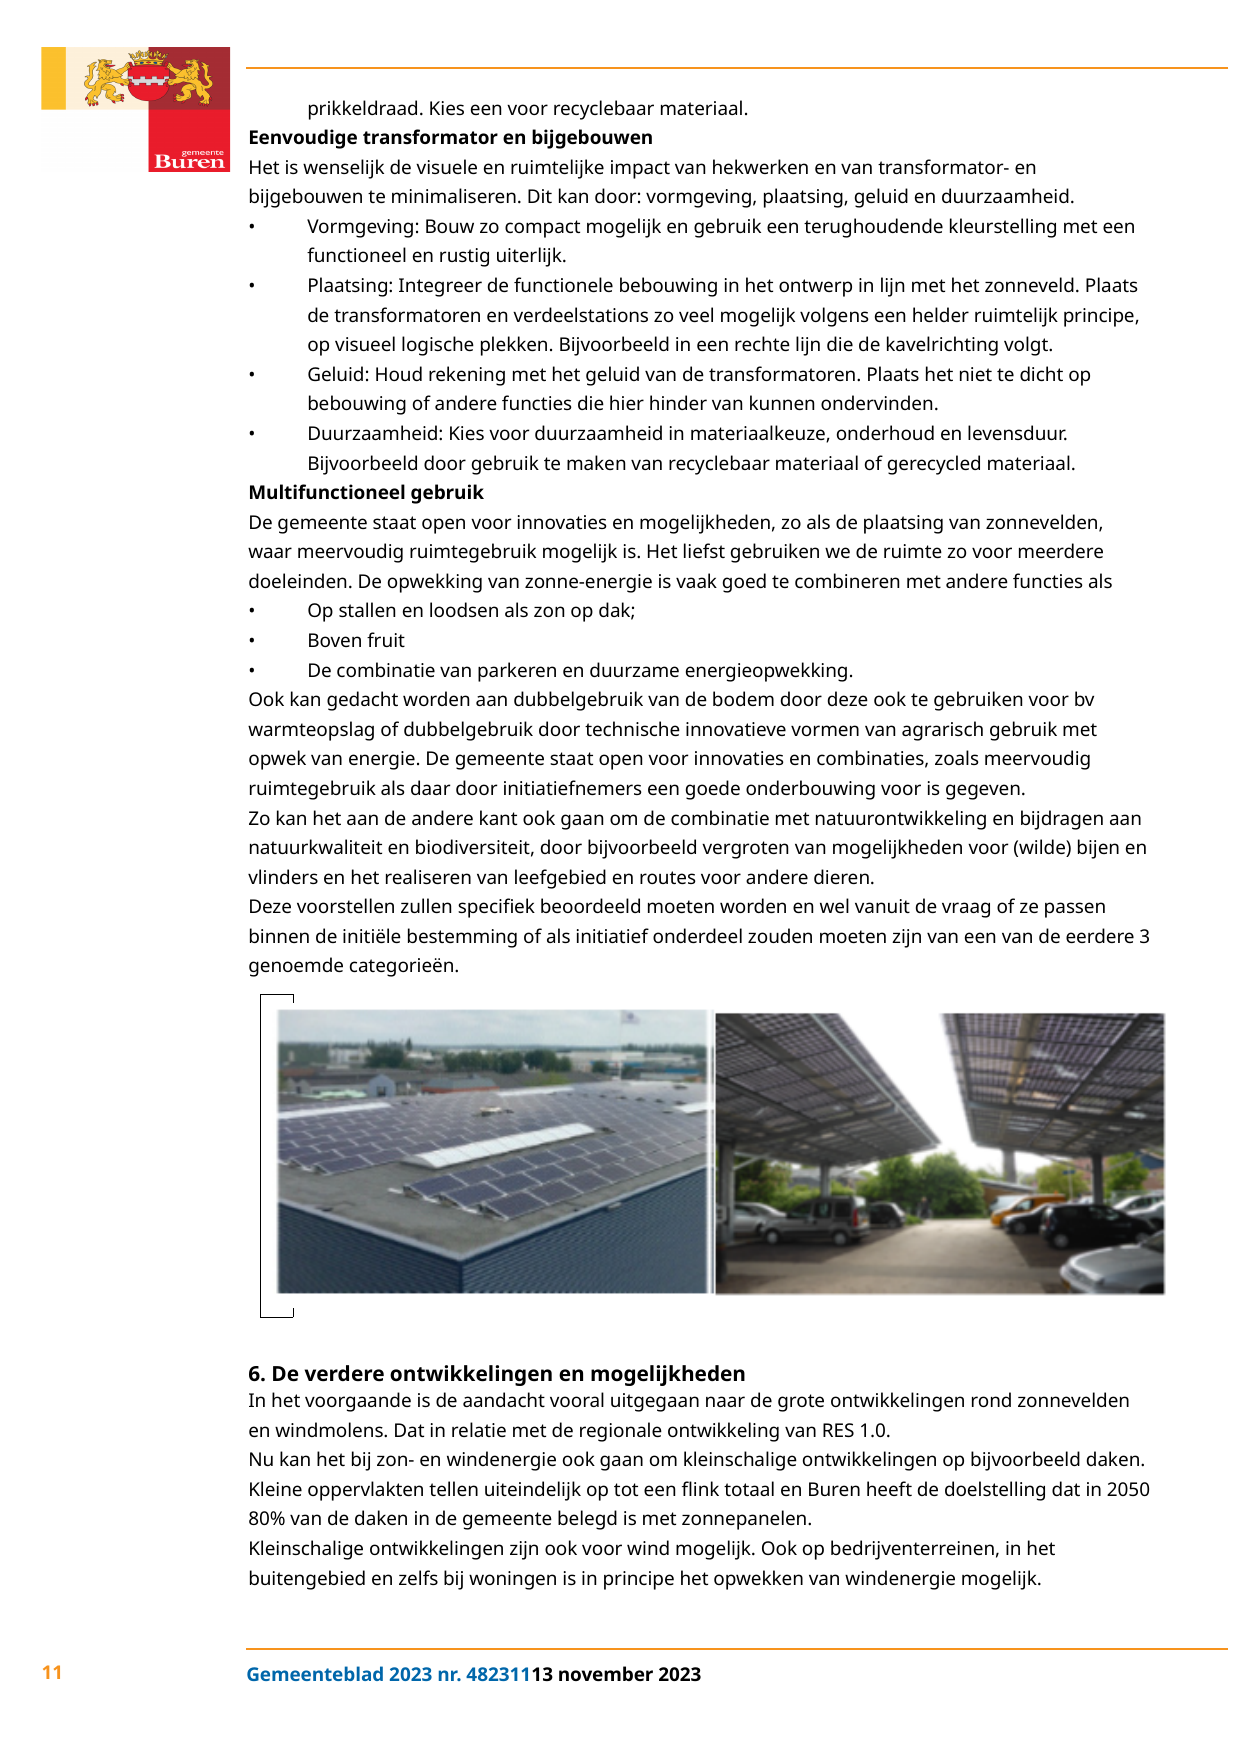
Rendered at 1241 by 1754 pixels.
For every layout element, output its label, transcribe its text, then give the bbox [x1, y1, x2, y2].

list prikkeldraad. Kies een voor recyclebaar materiaal. [248, 95, 1152, 121]
text Nu kan het bij zon- en windenergie ook gaan om kleinschalige ontwikkelingen op bijvoorbeeld daken. Kleine oppervlakten tellen uiteindelijk op tot een flink totaal en Buren heeft de doelstelling dat in 2050 80% van de daken in de gemeente belegd is met zonnepanelen. [248, 1446, 1152, 1531]
text Kleinschalige ontwikkelingen zijn ook voor wind mogelijk. Ook op bedrijventerreinen, in het buitengebied en zelfs bij woningen is in principe het opwekken van windenergie mogelijk. [248, 1535, 1152, 1591]
text Zo kan het aan de andere kant ook gaan om de combinatie met natuurontwikkeling en bijdragen aan natuurkwaliteit en biodiversiteit, door bijvoorbeeld vergroten van mogelijkheden voor (wilde) bijen en vlinders en het realiseren van leefgebied en routes voor andere dieren. [248, 805, 1152, 890]
text Ook kan gedacht worden aan dubbelgebruik van de bodem door deze ook te gebruiken voor bv warmteopslag of dubbelgebruik door technische innovatieve vormen van agrarisch gebruik met opwek van energie. De gemeente staat open voor innovaties en combinaties, zoals meervoudig ruimtegebruik als daar door initiatiefnemers een goede onderbouwing voor is gegeven. [248, 686, 1152, 801]
list Duurzaamheid: Kies voor duurzaamheid in materiaalkeuze, onderhoud en levensduur. Bijvoorbeeld door gebruik te maken van recyclebaar materiaal of gerecycled materiaal. [248, 420, 1152, 476]
text De gemeente staat open voor innovaties en mogelijkheden, zo als de plaatsing van zonnevelden, waar meervoudig ruimtegebruik mogelijk is. Het liefst gebruiken we de ruimte zo voor meerdere doeleinden. De opwekking van zonne-energie is vaak goed te combineren met andere functies als [248, 509, 1152, 594]
picture [268, 1003, 1173, 1308]
list Vormgeving: Bouw zo compact mogelijk en gebruik een terughoudende kleurstelling met een functioneel en rustig uiterlijk. [248, 213, 1152, 268]
list Plaatsing: Integreer de functionele bebouwing in het ontwerp in lijn met het zonneveld. Plaats de transformatoren en verdeelstations zo veel mogelijk volgens een helder ruimtelijk principe, op visueel logische plekken. Bijvoorbeeld in een rechte lijn die de kavelrichting volgt. [248, 272, 1152, 357]
list De combinatie van parkeren en duurzame energieopwekking. [248, 657, 1152, 683]
text Het is wenselijk de visuele en ruimtelijke impact van hekwerken en van transformator- en bijgebouwen te minimaliseren. Dit kan door: vormgeving, plaatsing, geluid en duurzaamheid. [248, 154, 1152, 209]
list Boven fruit [248, 627, 1152, 653]
text 6. De verdere ontwikkelingen en mogelijkheden [248, 1359, 1152, 1387]
text Multifunctioneel gebruik [248, 479, 1152, 505]
list Op stallen en loodsen als zon op dak; [248, 598, 1152, 623]
picture [41, 47, 231, 172]
text Eenvoudige transformator en bijgebouwen [248, 124, 1152, 150]
text Deze voorstellen zullen specifiek beoordeeld moeten worden en wel vanuit de vraag of ze passen binnen de initiële bestemming of als initiatief onderdeel zouden moeten zijn van een van de eerdere 3 genoemde categorieën. [248, 893, 1152, 978]
list Geluid: Houd rekening met het geluid van de transformatoren. Plaats het niet te dicht op bebouwing of andere functies die hier hinder van kunnen ondervinden. [248, 361, 1152, 416]
text In het voorgaande is de aandacht vooral uitgegaan naar de grote ontwikkelingen rond zonnevelden en windmolens. Dat in relatie met de regionale ontwikkeling van RES 1.0. [248, 1387, 1152, 1443]
